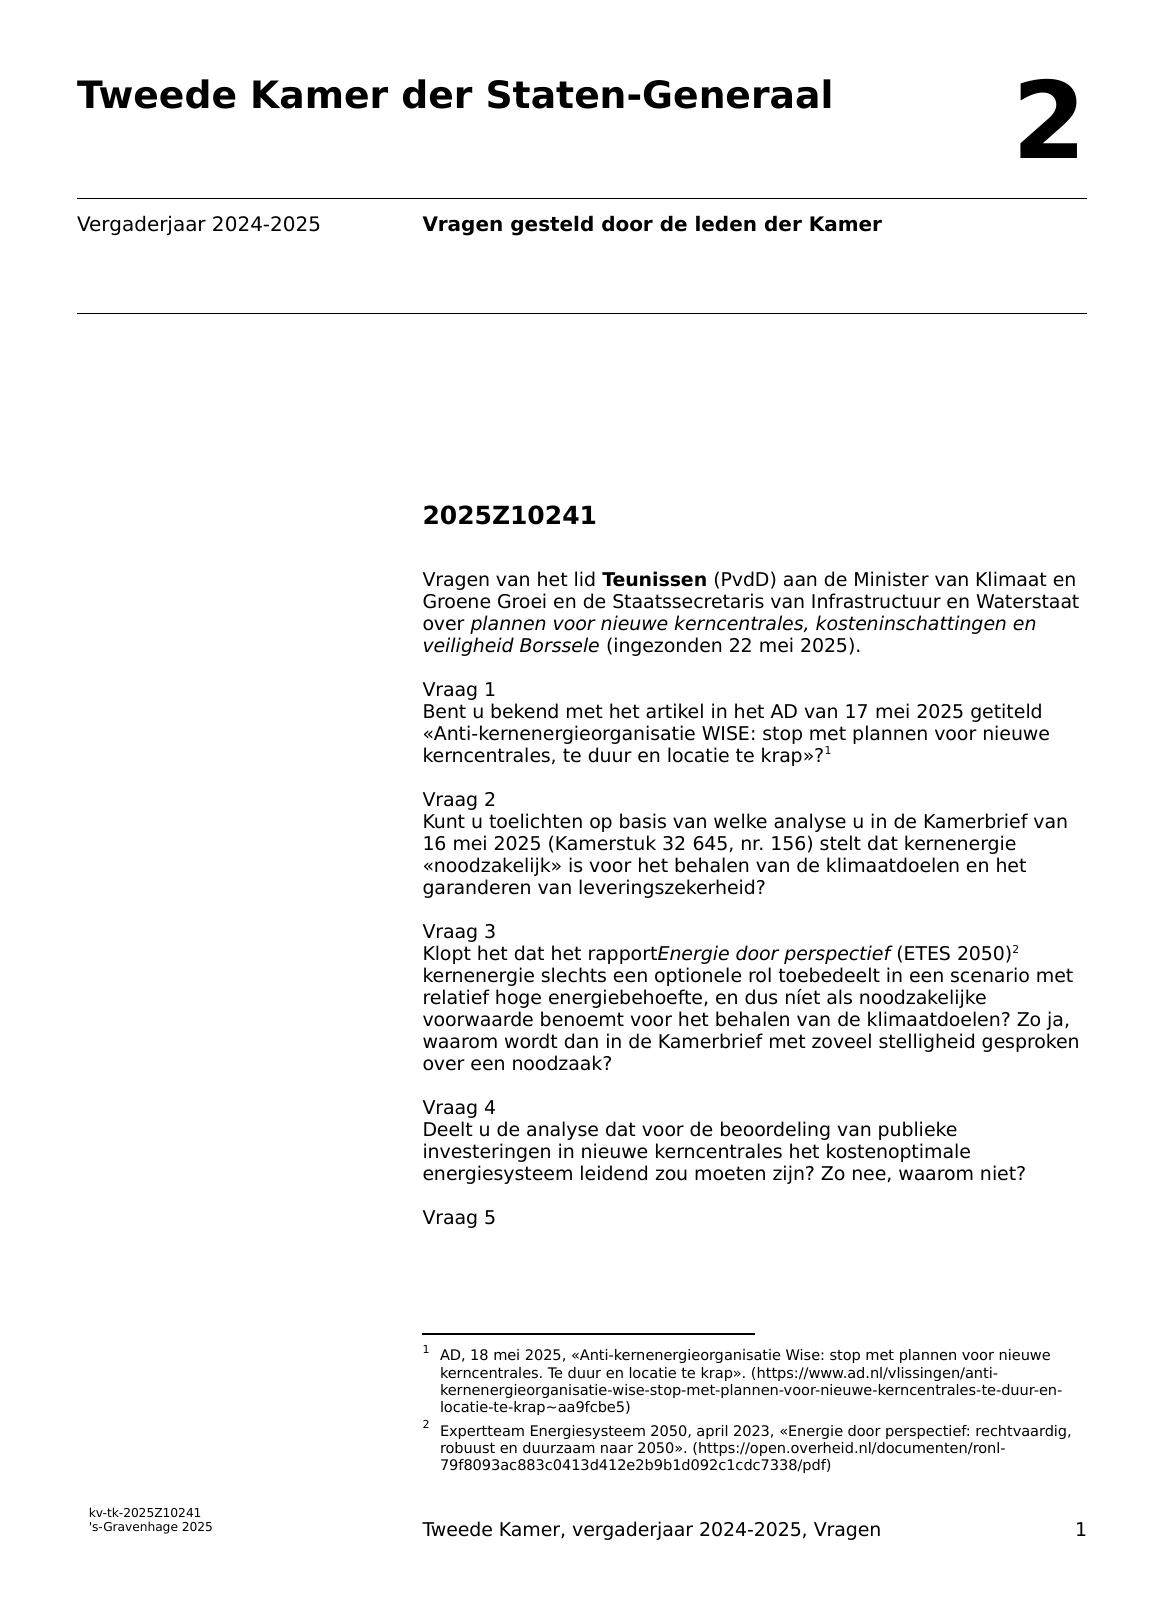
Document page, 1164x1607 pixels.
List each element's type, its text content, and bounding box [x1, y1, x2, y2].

text kv-tk-2025Z10241 [88, 1506, 323, 1520]
text AD, 18 mei 2025, «Anti-kernenergieorganisatie Wise: stop met plannen voor nieuwe kerncentrales. Te duur en locatie te krap». (https://www.ad.nl/vlissingen/anti-kernenergieorganisatie-wise-stop-met-plannen-voor-nieuwe-kerncentrales-te-duur-en-locatie-te-krap~aa9fcbe5) [422, 1343, 1087, 1416]
text Vraag 2 [422, 789, 1087, 811]
table_header 2 [886, 59, 1087, 198]
text Vraag 4 [422, 1097, 1087, 1119]
table_cell Vergaderjaar 2024-2025 [77, 199, 422, 313]
text Expertteam Energiesysteem 2050, april 2023, «Energie door perspectief: rechtvaardig, robuust en duurzaam naar 2050». (https://open.overheid.nl/documenten/ronl-79f8093ac883c0413d412e2b9b1d092c1cdc7338/pdf) [422, 1418, 1087, 1474]
text Deelt u de analyse dat voor de beoordeling van publieke investeringen in nieuwe kerncentrales het kostenoptimale energiesysteem leidend zou moeten zijn? Zo nee, waarom niet? [422, 1119, 1087, 1185]
text Vraag 1 [422, 679, 1087, 701]
table_header Tweede Kamer der Staten-Generaal [77, 59, 886, 198]
table_cell Vragen gesteld door de leden der Kamer [422, 199, 1087, 313]
text 2025Z10241 [422, 501, 1087, 531]
text Bent u bekend met het artikel in het AD van 17 mei 2025 getiteld «Anti-kernenergieorganisatie WISE: stop met plannen voor nieuwe kerncentrales, te duur en locatie te krap»? [422, 701, 1087, 767]
text 's-Gravenhage 2025 [88, 1520, 323, 1534]
text Vragen van het lid Teunissen (PvdD) aan de Minister van Klimaat en Groene Groei en de Staatssecretaris van Infrastructuur en Waterstaat over plannen voor nieuwe kerncentrales, kosteninschattingen en veiligheid Borssele (ingezonden 22 mei 2025). [422, 569, 1087, 657]
text Klopt het dat het rapportEnergie door perspectief (ETES 2050) kernenergie slechts een optionele rol toebedeelt in een scenario met relatief hoge energiebehoefte, en dus níet als noodzakelijke voorwaarde benoemt voor het behalen van de klimaatdoelen? Zo ja, waarom wordt dan in de Kamerbrief met zoveel stelligheid gesproken over een noodzaak? [422, 943, 1087, 1075]
text Vraag 5 [422, 1207, 1087, 1229]
text Kunt u toelichten op basis van welke analyse u in de Kamerbrief van 16 mei 2025 (Kamerstuk 32 645, nr. 156) stelt dat kernenergie «noodzakelijk» is voor het behalen van de klimaatdoelen en het garanderen van leveringszekerheid? [422, 811, 1087, 899]
text Vraag 3 [422, 921, 1087, 943]
